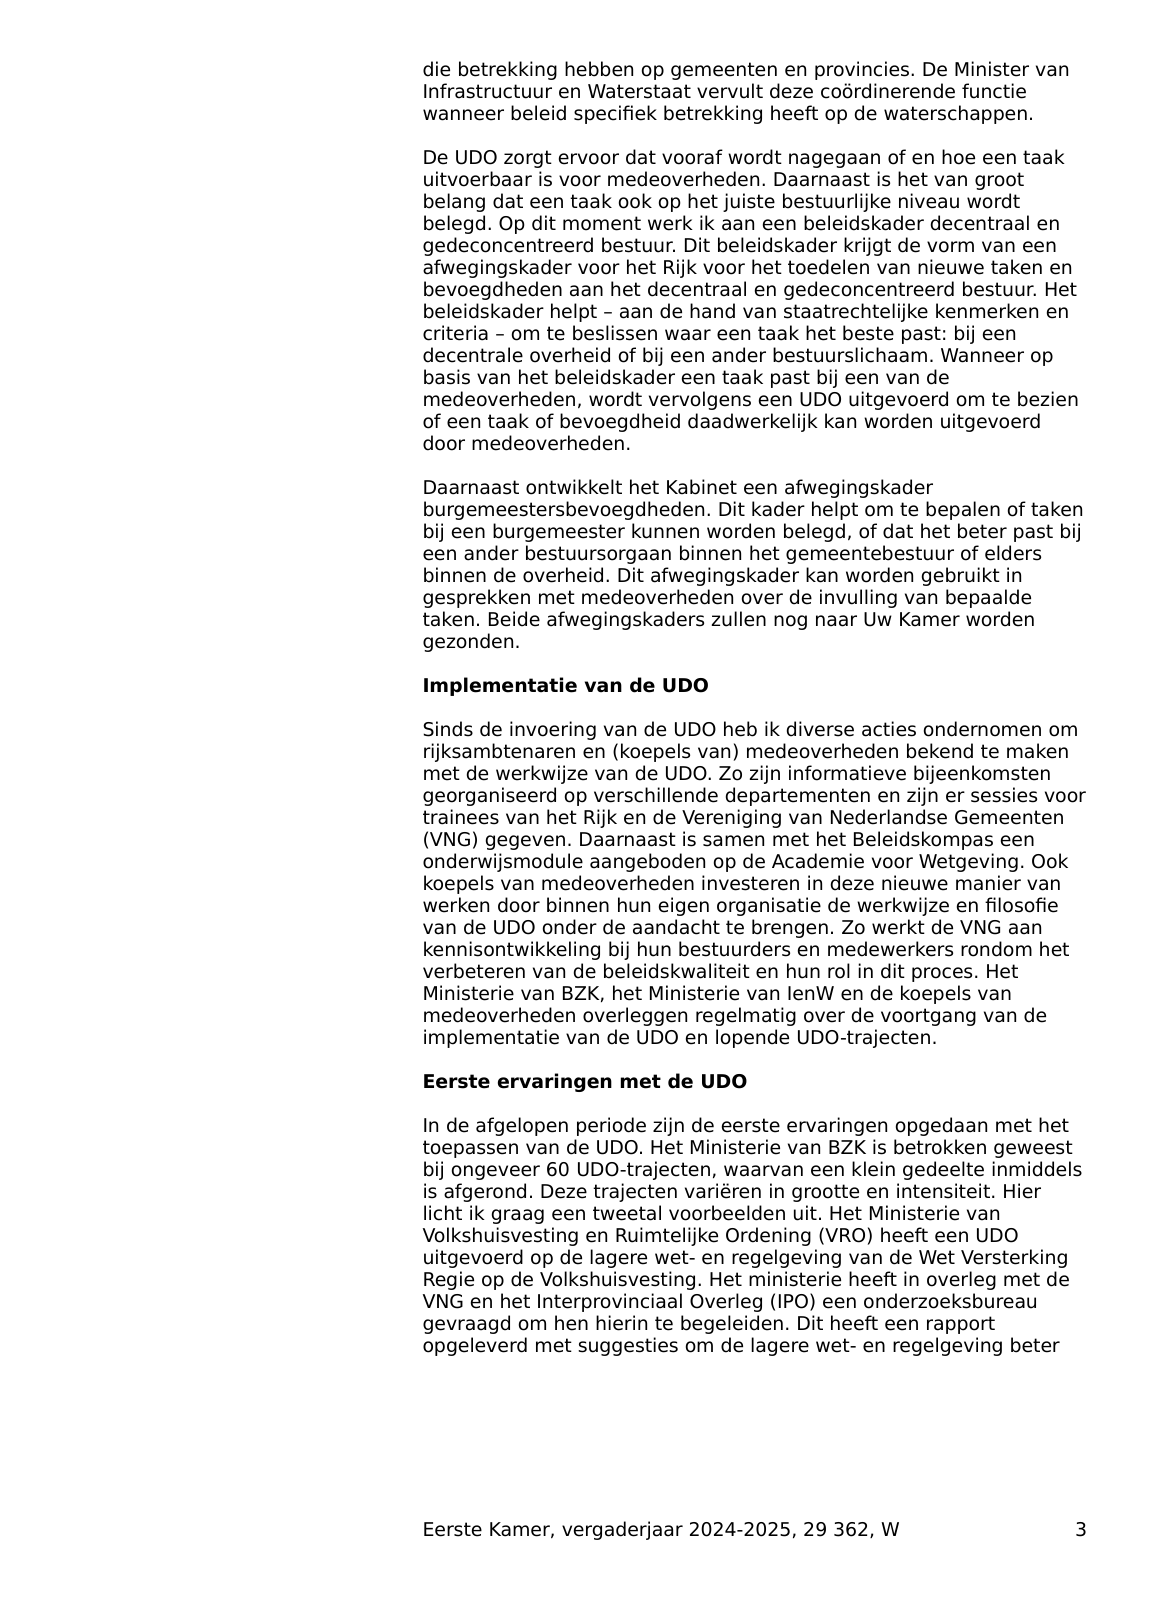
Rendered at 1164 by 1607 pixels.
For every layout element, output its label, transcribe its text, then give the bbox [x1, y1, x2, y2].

text Daarnaast ontwikkelt het Kabinet een afwegingskader burgemeestersbevoegdheden. Dit kader helpt om te bepalen of taken bij een burgemeester kunnen worden belegd, of dat het beter past bij een ander bestuursorgaan binnen het gemeentebestuur of elders binnen de overheid. Dit afwegingskader kan worden gebruikt in gesprekken met medeoverheden over de invulling van bepaalde taken. Beide afwegingskaders zullen nog naar Uw Kamer worden gezonden. [422, 477, 1087, 653]
text De UDO zorgt ervoor dat vooraf wordt nagegaan of en hoe een taak uitvoerbaar is voor medeoverheden. Daarnaast is het van groot belang dat een taak ook op het juiste bestuurlijke niveau wordt belegd. Op dit moment werk ik aan een beleidskader decentraal en gedeconcentreerd bestuur. Dit beleidskader krijgt de vorm van een afwegingskader voor het Rijk voor het toedelen van nieuwe taken en bevoegdheden aan het decentraal en gedeconcentreerd bestuur. Het beleidskader helpt – aan de hand van staatrechtelijke kenmerken en criteria – om te beslissen waar een taak het beste past: bij een decentrale overheid of bij een ander bestuurslichaam. Wanneer op basis van het beleidskader een taak past bij een van de medeoverheden, wordt vervolgens een UDO uitgevoerd om te bezien of een taak of bevoegdheid daadwerkelijk kan worden uitgevoerd door medeoverheden. [422, 147, 1087, 455]
subtitle Eerste ervaringen met de UDO [422, 1071, 1087, 1093]
text die betrekking hebben op gemeenten en provincies. De Minister van Infrastructuur en Waterstaat vervult deze coördinerende functie wanneer beleid specifiek betrekking heeft op de waterschappen. [422, 59, 1087, 125]
text Sinds de invoering van de UDO heb ik diverse acties ondernomen om rijksambtenaren en (koepels van) medeoverheden bekend te maken met de werkwijze van de UDO. Zo zijn informatieve bijeenkomsten georganiseerd op verschillende departementen en zijn er sessies voor trainees van het Rijk en de Vereniging van Nederlandse Gemeenten (VNG) gegeven. Daarnaast is samen met het Beleidskompas een onderwijsmodule aangeboden op de Academie voor Wetgeving. Ook koepels van medeoverheden investeren in deze nieuwe manier van werken door binnen hun eigen organisatie de werkwijze en filosofie van de UDO onder de aandacht te brengen. Zo werkt de VNG aan kennisontwikkeling bij hun bestuurders en medewerkers rondom het verbeteren van de beleidskwaliteit en hun rol in dit proces. Het Ministerie van BZK, het Ministerie van IenW en de koepels van medeoverheden overleggen regelmatig over de voortgang van de implementatie van de UDO en lopende UDO-trajecten. [422, 719, 1087, 1049]
text In de afgelopen periode zijn de eerste ervaringen opgedaan met het toepassen van de UDO. Het Ministerie van BZK is betrokken geweest bij ongeveer 60 UDO-trajecten, waarvan een klein gedeelte inmiddels is afgerond. Deze trajecten variëren in grootte en intensiteit. Hier licht ik graag een tweetal voorbeelden uit. Het Ministerie van Volkshuisvesting en Ruimtelijke Ordening (VRO) heeft een UDO uitgevoerd op de lagere wet- en regelgeving van de Wet Versterking Regie op de Volkshuisvesting. Het ministerie heeft in overleg met de VNG en het Interprovinciaal Overleg (IPO) een onderzoeksbureau gevraagd om hen hierin te begeleiden. Dit heeft een rapport opgeleverd met suggesties om de lagere wet- en regelgeving beter [422, 1115, 1087, 1401]
subtitle Implementatie van de UDO [422, 675, 1087, 697]
